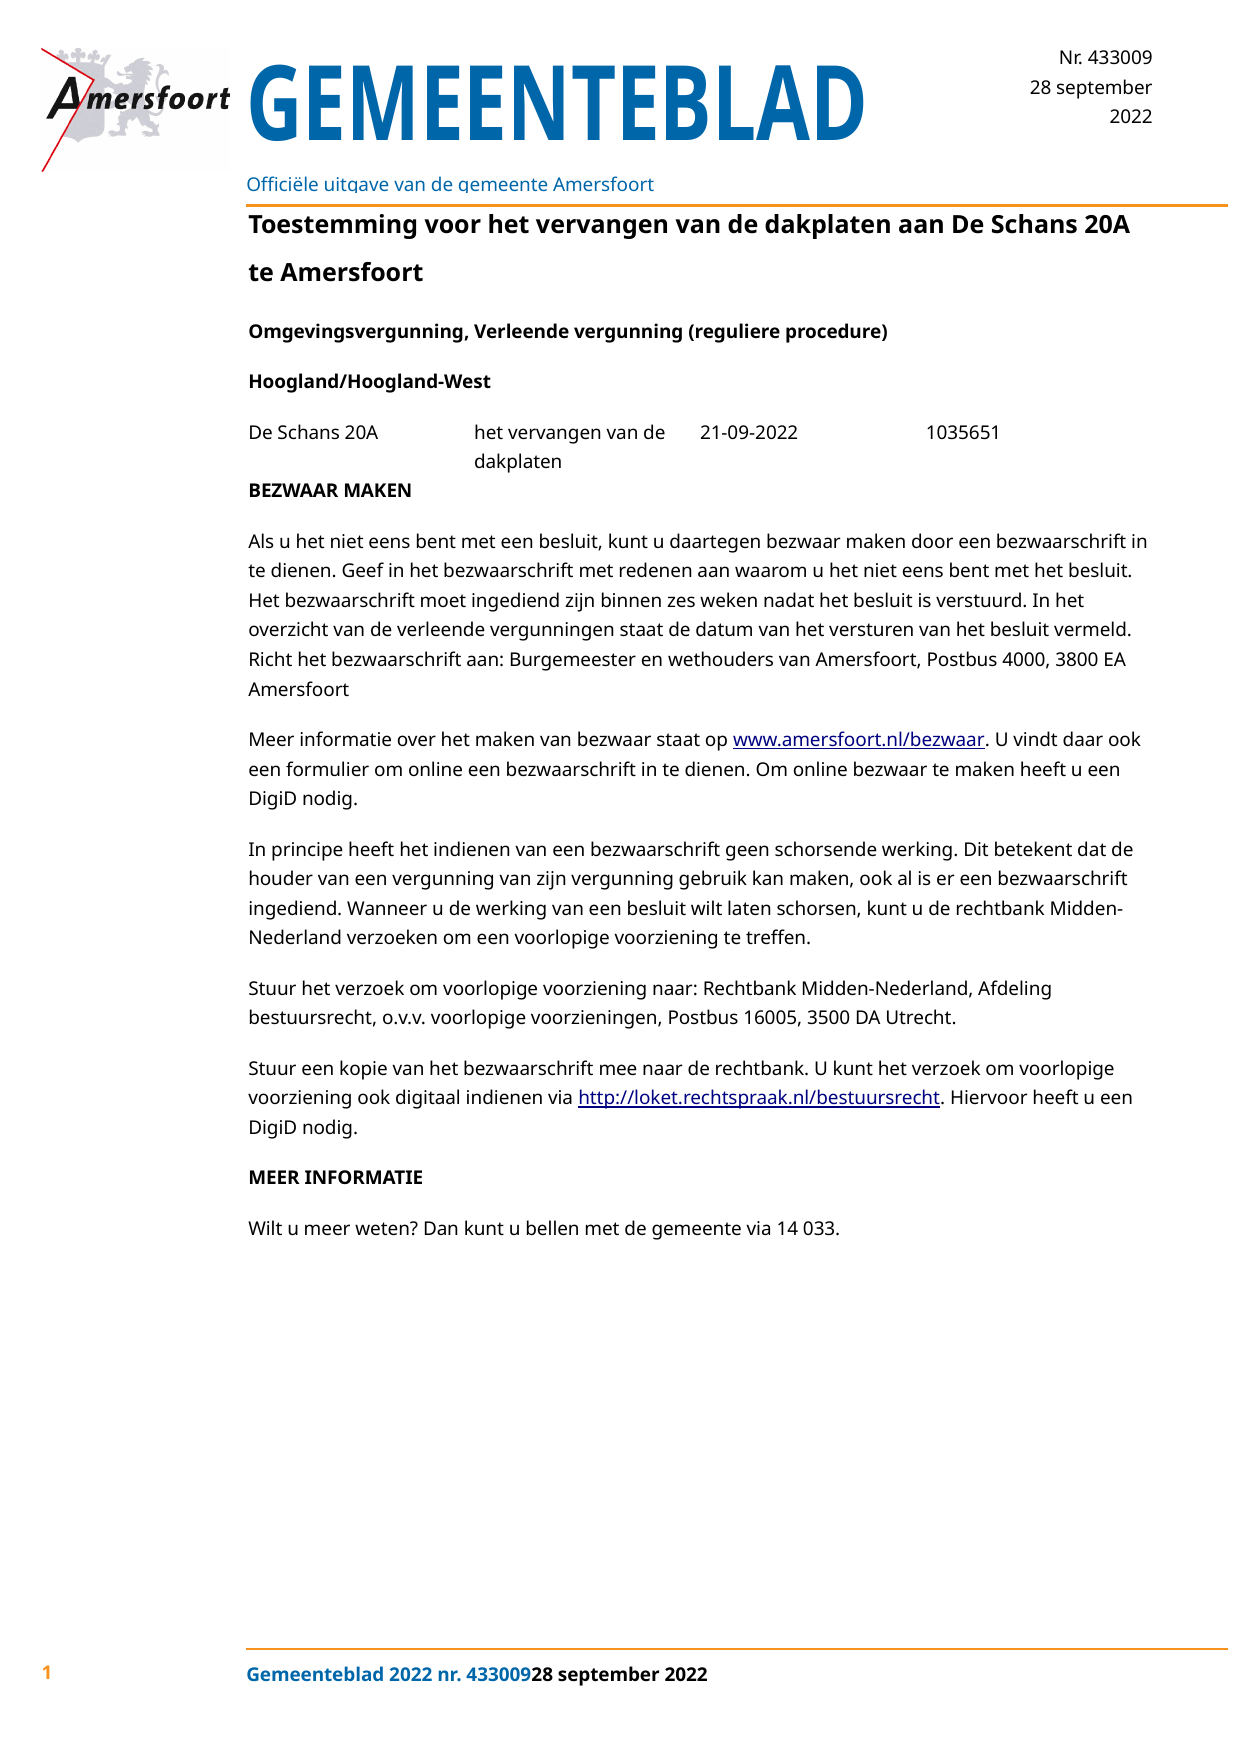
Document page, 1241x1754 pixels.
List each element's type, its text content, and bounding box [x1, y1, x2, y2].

table_header De Schans 20A [248, 419, 474, 474]
text Hoogland/Hoogland-West [248, 368, 1152, 394]
text Wilt u meer weten? Dan kunt u bellen met de gemeente via 14 033. [248, 1215, 1152, 1241]
text Als u het niet eens bent met een besluit, kunt u daartegen bezwaar maken door een bezwaarschrift in te dienen. Geef in het bezwaarschrift met redenen aan waarom u het niet eens bent met het besluit. Het bezwaarschrift moet ingediend zijn binnen zes weken nadat het besluit is verstuurd. In het overzicht van de verleende vergunningen staat de datum van het versturen van het besluit vermeld. Richt het bezwaarschrift aan: Burgemeester en wethouders van Amersfoort, Postbus 4000, 3800 EA Amersfoort [248, 528, 1152, 701]
text Stuur een kopie van het bezwaarschrift mee naar de rechtbank. U kunt het verzoek om voorlopige voorziening ook digitaal indienen via http://loket.rechtspraak.nl/bestuursrecht. Hiervoor heeft u een DigiD nodig. [248, 1055, 1152, 1140]
text Meer informatie over het maken van bezwaar staat op www.amersfoort.nl/bezwaar. U vindt daar ook een formulier om online een bezwaarschrift in te dienen. Om online bezwaar te maken heeft u een DigiD nodig. [248, 726, 1152, 811]
table_header het vervangen van de dakplaten [474, 419, 700, 474]
picture [41, 47, 231, 172]
table_header 1035651 [926, 419, 1152, 474]
text Omgevingsvergunning, Verleende vergunning (reguliere procedure) [248, 318, 1152, 344]
text MEER INFORMATIE [248, 1164, 1152, 1190]
text In principe heeft het indienen van een bezwaarschrift geen schorsende werking. Dit betekent dat de houder van een vergunning van zijn vergunning gebruik kan maken, ook al is er een bezwaarschrift ingediend. Wanneer u de werking van een besluit wilt laten schorsen, kunt u de rechtbank Midden-Nederland verzoeken om een voorlopige voorziening te treffen. [248, 836, 1152, 950]
text Toestemming voor het vervangen van de dakplaten aan De Schans 20A te Amersfoort [248, 207, 1152, 288]
text Stuur het verzoek om voorlopige voorziening naar: Rechtbank Midden-Nederland, Afdeling bestuursrecht, o.v.v. voorlopige voorzieningen, Postbus 16005, 3500 DA Utrecht. [248, 975, 1152, 1030]
text BEZWAAR MAKEN [248, 477, 1152, 503]
table_header 21-09-2022 [700, 419, 926, 474]
